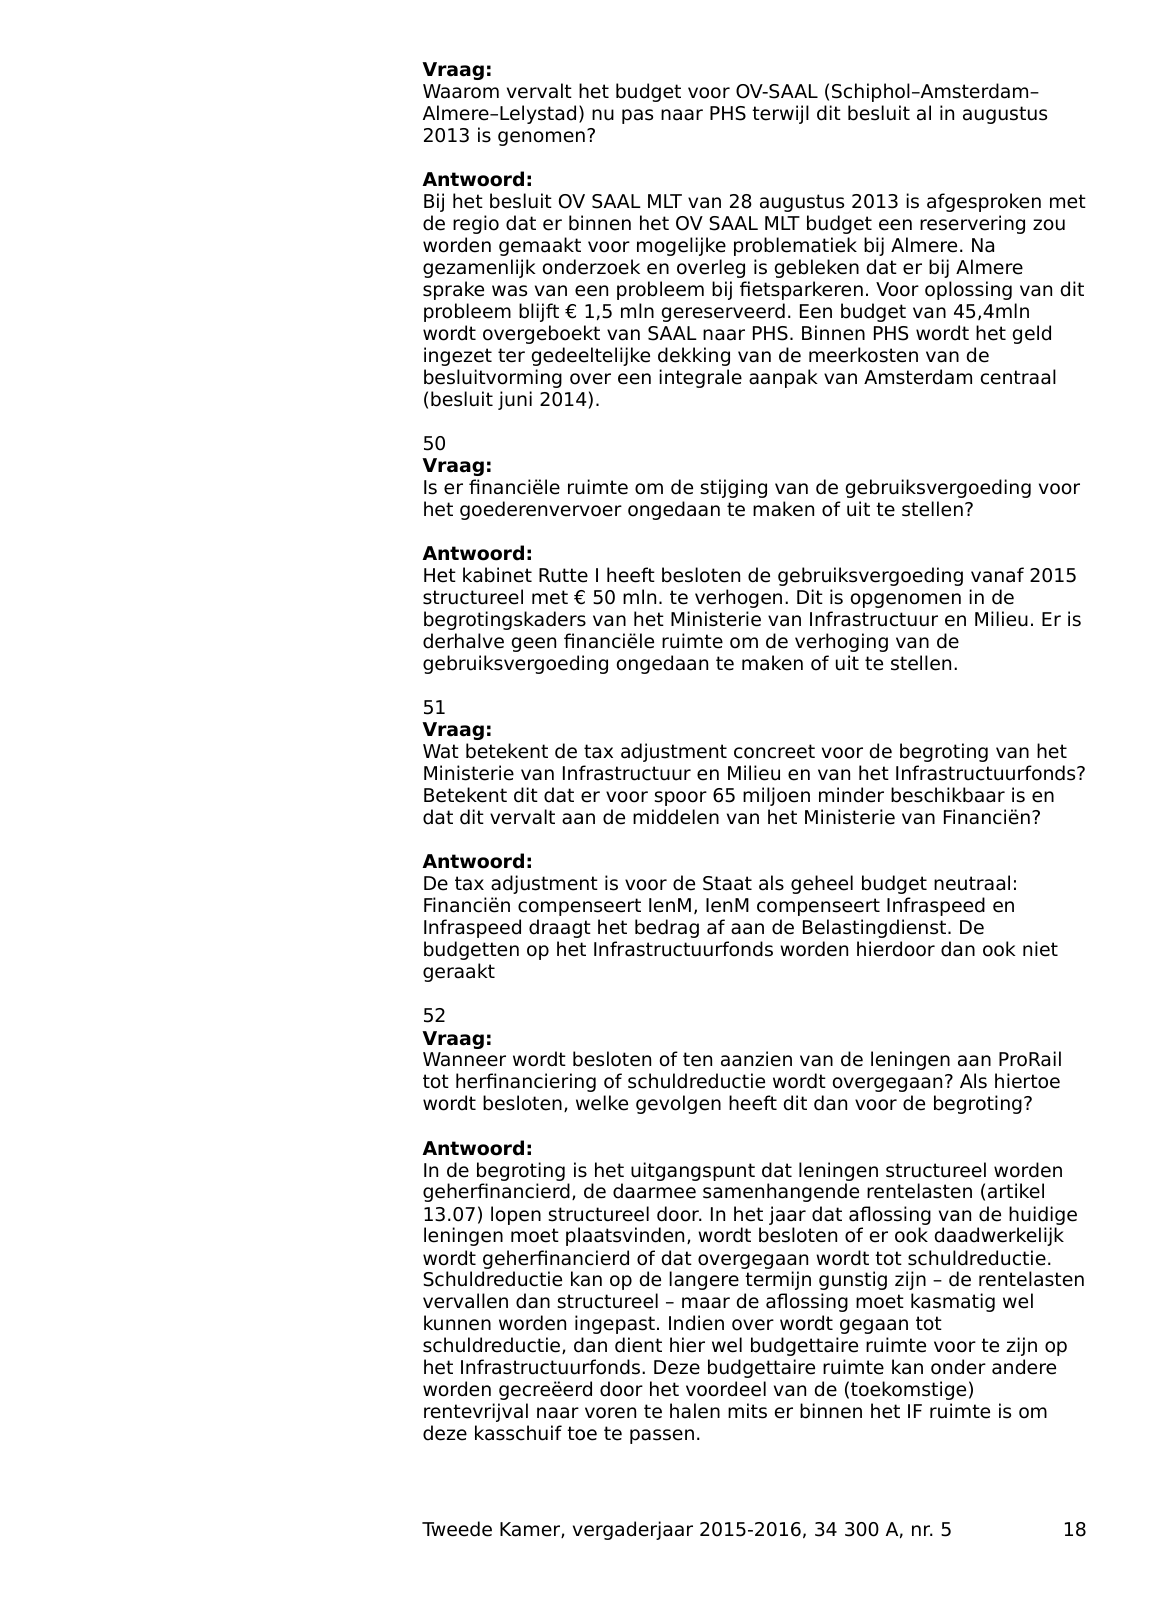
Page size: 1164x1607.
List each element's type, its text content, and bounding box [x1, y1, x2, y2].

text Vraag: [422, 1027, 1087, 1049]
text Antwoord: [422, 1137, 1087, 1159]
text Het kabinet Rutte I heeft besloten de gebruiksvergoeding vanaf 2015 structureel met € 50 mln. te verhogen. Dit is opgenomen in de begrotingskaders van het Ministerie van Infrastructuur en Milieu. Er is derhalve geen financiële ruimte om de verhoging van de gebruiksvergoeding ongedaan te maken of uit te stellen. [422, 565, 1087, 675]
text In de begroting is het uitgangspunt dat leningen structureel worden geherfinancierd, de daarmee samenhangende rentelasten (artikel 13.07) lopen structureel door. In het jaar dat aflossing van de huidige leningen moet plaatsvinden, wordt besloten of er ook daadwerkelijk wordt geherfinancierd of dat overgegaan wordt tot schuldreductie. Schuldreductie kan op de langere termijn gunstig zijn – de rentelasten vervallen dan structureel – maar de aflossing moet kasmatig wel kunnen worden ingepast. Indien over wordt gegaan tot schuldreductie, dan dient hier wel budgettaire ruimte voor te zijn op het Infrastructuurfonds. Deze budgettaire ruimte kan onder andere worden gecreëerd door het voordeel van de (toekomstige) rentevrijval naar voren te halen mits er binnen het IF ruimte is om deze kasschuif toe te passen. [422, 1159, 1087, 1445]
text Vraag: [422, 719, 1087, 741]
text Bij het besluit OV SAAL MLT van 28 augustus 2013 is afgesproken met de regio dat er binnen het OV SAAL MLT budget een reservering zou worden gemaakt voor mogelijke problematiek bij Almere. Na gezamenlijk onderzoek en overleg is gebleken dat er bij Almere sprake was van een probleem bij fietsparkeren. Voor oplossing van dit probleem blijft € 1,5 mln gereserveerd. Een budget van 45,4mln wordt overgeboekt van SAAL naar PHS. Binnen PHS wordt het geld ingezet ter gedeeltelijke dekking van de meerkosten van de besluitvorming over een integrale aanpak van Amsterdam centraal (besluit juni 2014). [422, 191, 1087, 411]
text Waarom vervalt het budget voor OV-SAAL (Schiphol–Amsterdam–Almere–Lelystad) nu pas naar PHS terwijl dit besluit al in augustus 2013 is genomen? [422, 81, 1087, 147]
text Wat betekent de tax adjustment concreet voor de begroting van het Ministerie van Infrastructuur en Milieu en van het Infrastructuurfonds? Betekent dit dat er voor spoor 65 miljoen minder beschikbaar is en dat dit vervalt aan de middelen van het Ministerie van Financiën? [422, 741, 1087, 829]
text Antwoord: [422, 169, 1087, 191]
text Antwoord: [422, 543, 1087, 565]
text 50 [422, 433, 1087, 455]
text Antwoord: [422, 851, 1087, 873]
text Is er financiële ruimte om de stijging van de gebruiksvergoeding voor het goederenvervoer ongedaan te maken of uit te stellen? [422, 477, 1087, 521]
text Vraag: [422, 59, 1087, 81]
text Wanneer wordt besloten of ten aanzien van de leningen aan ProRail tot herfinanciering of schuldreductie wordt overgegaan? Als hiertoe wordt besloten, welke gevolgen heeft dit dan voor de begroting? [422, 1049, 1087, 1115]
text Vraag: [422, 455, 1087, 477]
text 52 [422, 1005, 1087, 1027]
text De tax adjustment is voor de Staat als geheel budget neutraal: Financiën compenseert IenM, IenM compenseert Infraspeed en Infraspeed draagt het bedrag af aan de Belastingdienst. De budgetten op het Infrastructuurfonds worden hierdoor dan ook niet geraakt [422, 873, 1087, 983]
text 51 [422, 697, 1087, 719]
